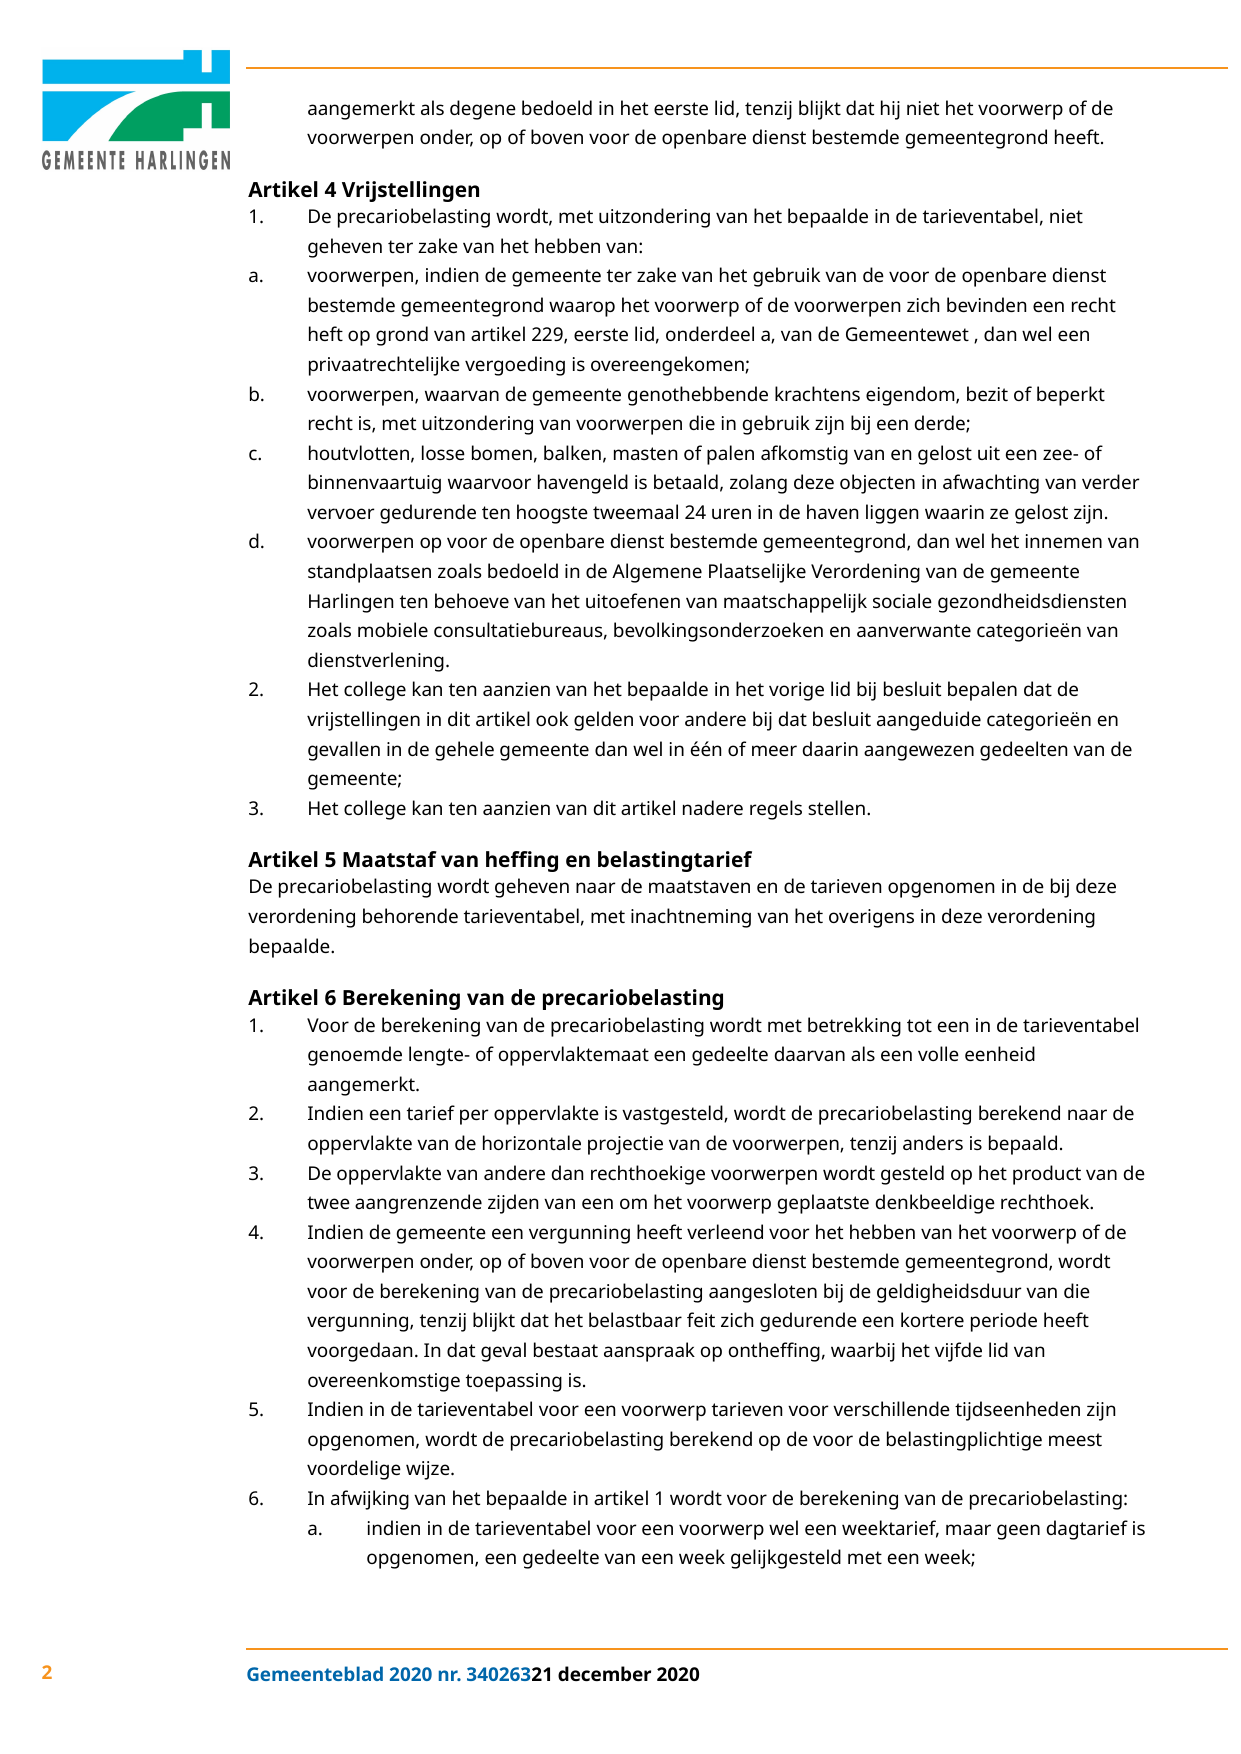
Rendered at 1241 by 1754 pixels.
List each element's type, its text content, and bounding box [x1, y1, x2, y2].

text Artikel 6 Berekening van de precariobelasting [248, 983, 1152, 1012]
text Artikel 4 Vrijstellingen [248, 175, 1152, 203]
list houtvlotten, losse bomen, balken, masten of palen afkomstig van en gelost uit een zee- of binnenvaartuig waarvoor havengeld is betaald, zolang deze objecten in afwachting van verder vervoer gedurende ten hoogste tweemaal 24 uren in de haven liggen waarin ze gelost zijn. [248, 440, 1152, 525]
list Indien de gemeente een vergunning heeft verleend voor het hebben van het voorwerp of de voorwerpen onder, op of boven voor de openbare dienst bestemde gemeentegrond, wordt voor de berekening van de precariobelasting aangesloten bij de geldigheidsduur van die vergunning, tenzij blijkt dat het belastbaar feit zich gedurende een kortere periode heeft voorgedaan. In dat geval bestaat aanspraak op ontheffing, waarbij het vijfde lid van overeenkomstige toepassing is. [248, 1219, 1152, 1392]
list Het college kan ten aanzien van het bepaalde in het vorige lid bij besluit bepalen dat de vrijstellingen in dit artikel ook gelden voor andere bij dat besluit aangeduide categorieën en gevallen in de gehele gemeente dan wel in één of meer daarin aangewezen gedeelten van de gemeente; [248, 677, 1152, 791]
list In afwijking van het bepaalde in artikel 1 wordt voor de berekening van de precariobelasting: [248, 1485, 1152, 1511]
list De oppervlakte van andere dan rechthoekige voorwerpen wordt gesteld op het product van de twee aangrenzende zijden van een om het voorwerp geplaatste denkbeeldige rechthoek. [248, 1160, 1152, 1215]
list Het college kan ten aanzien van dit artikel nadere regels stellen. [248, 795, 1152, 821]
list Indien in de tarieventabel voor een voorwerp tarieven voor verschillende tijdseenheden zijn opgenomen, wordt de precariobelasting berekend op de voor de belastingplichtige meest voordelige wijze. [248, 1396, 1152, 1481]
list voorwerpen, indien de gemeente ter zake van het gebruik van de voor de openbare dienst bestemde gemeentegrond waarop het voorwerp of de voorwerpen zich bevinden een recht heft op grond van artikel 229, eerste lid, onderdeel a, van de Gemeentewet , dan wel een privaatrechtelijke vergoeding is overeengekomen; [248, 262, 1152, 377]
list Indien een tarief per oppervlakte is vastgesteld, wordt de precariobelasting berekend naar de oppervlakte van de horizontale projectie van de voorwerpen, tenzij anders is bepaald. [248, 1101, 1152, 1156]
picture [41, 47, 231, 172]
text Artikel 5 Maatstaf van heffing en belastingtarief [248, 845, 1152, 874]
list voorwerpen op voor de openbare dienst bestemde gemeentegrond, dan wel het innemen van standplaatsen zoals bedoeld in de Algemene Plaatselijke Verordening van de gemeente Harlingen ten behoeve van het uitoefenen van maatschappelijk sociale gezondheidsdiensten zoals mobiele consultatiebureaus, bevolkingsonderzoeken en aanverwante categorieën van dienstverlening. [248, 529, 1152, 673]
list De precariobelasting wordt, met uitzondering van het bepaalde in de tarieventabel, niet geheven ter zake van het hebben van: [248, 203, 1152, 258]
text De precariobelasting wordt geheven naar de maatstaven en de tarieven opgenomen in de bij deze verordening behorende tarieventabel, met inachtneming van het overigens in deze verordening bepaalde. [248, 874, 1152, 959]
list indien in de tarieventabel voor een voorwerp wel een weektarief, maar geen dagtarief is opgenomen, een gedeelte van een week gelijkgesteld met een week; [307, 1515, 1152, 1570]
list Voor de berekening van de precariobelasting wordt met betrekking tot een in de tarieventabel genoemde lengte- of oppervlaktemaat een gedeelte daarvan als een volle eenheid aangemerkt. [248, 1012, 1152, 1097]
list voorwerpen, waarvan de gemeente genothebbende krachtens eigendom, bezit of beperkt recht is, met uitzondering van voorwerpen die in gebruik zijn bij een derde; [248, 381, 1152, 436]
list aangemerkt als degene bedoeld in het eerste lid, tenzij blijkt dat hij niet het voorwerp of de voorwerpen onder, op of boven voor de openbare dienst bestemde gemeentegrond heeft. [248, 95, 1152, 150]
